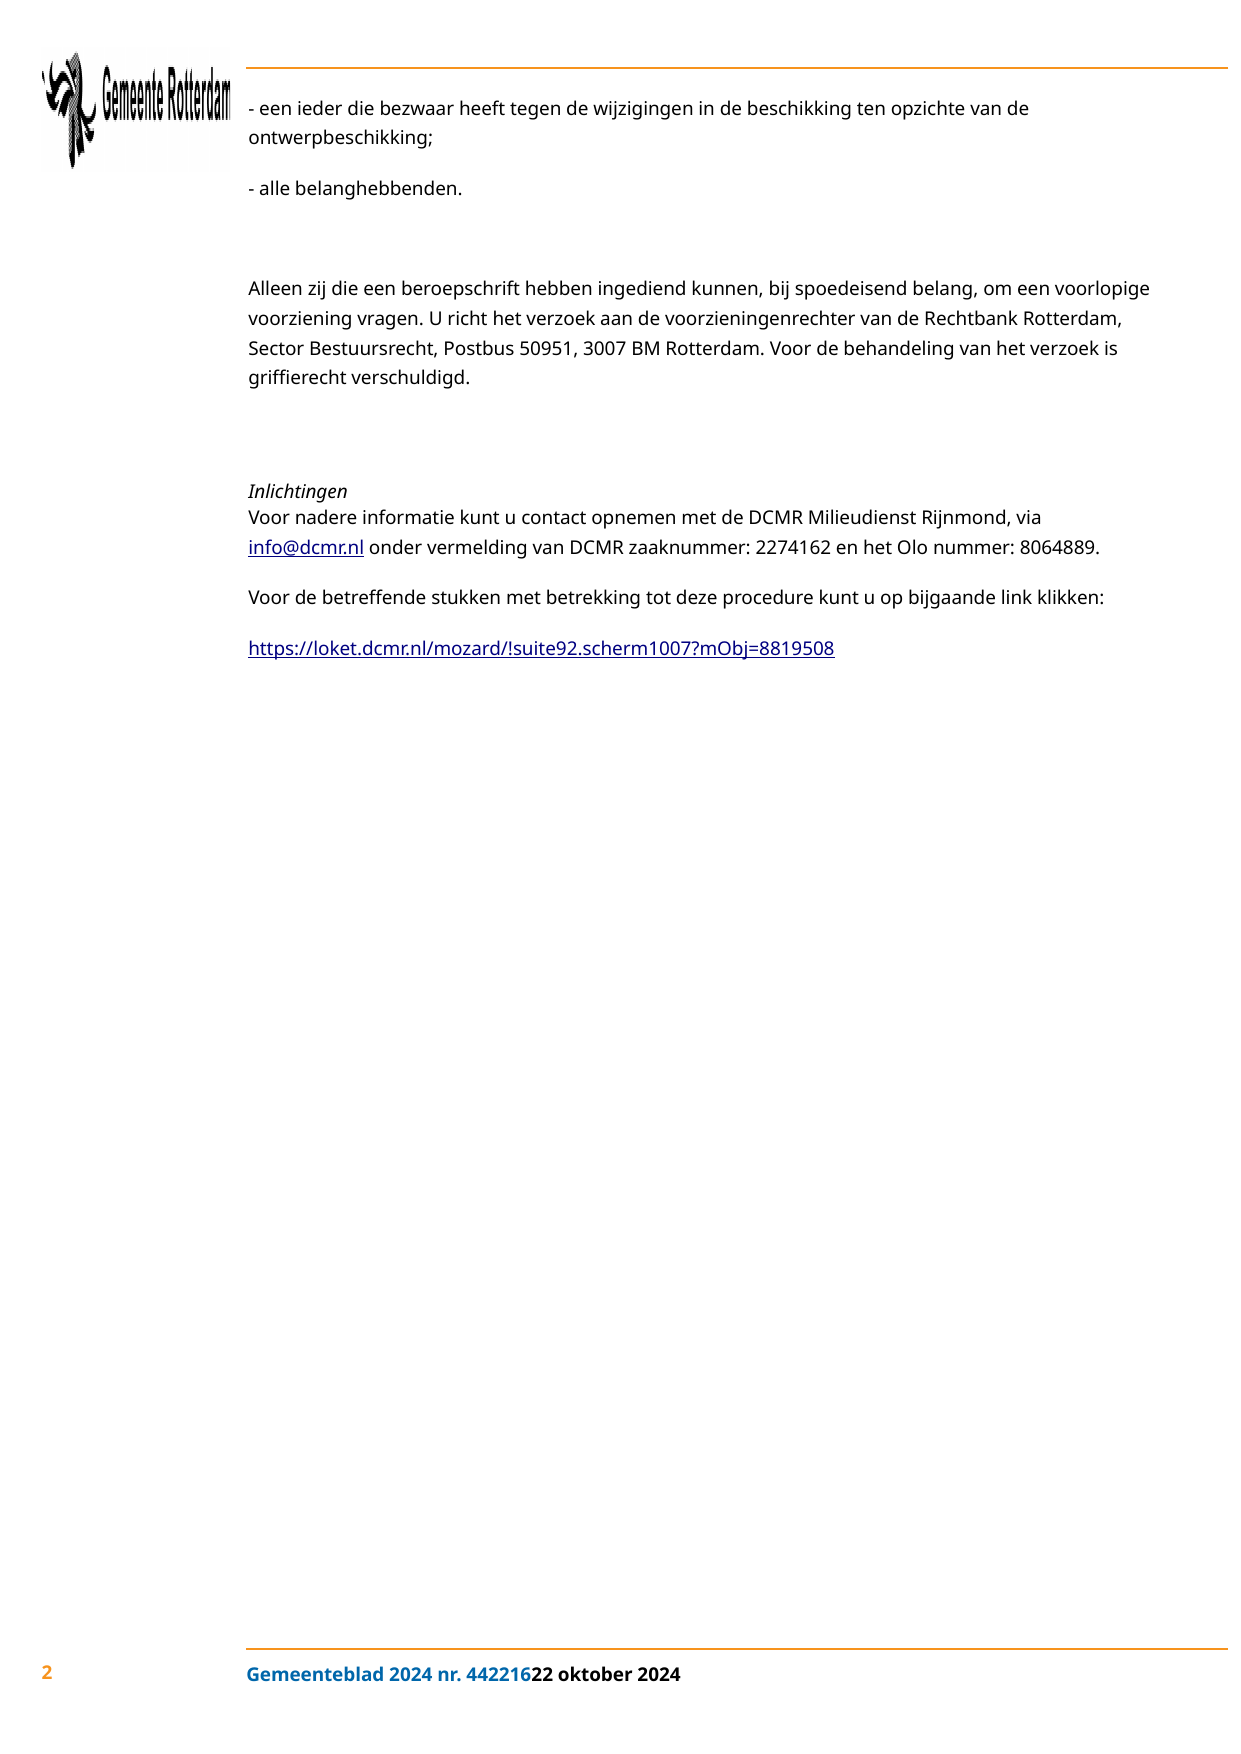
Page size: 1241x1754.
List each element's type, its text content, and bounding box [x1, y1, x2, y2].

picture [41, 47, 231, 172]
text - alle belanghebbenden. [248, 175, 1152, 201]
text Voor de betreffende stukken met betrekking tot deze procedure kunt u op bijgaande link klikken: [248, 584, 1152, 610]
text Alleen zij die een beroepschrift hebben ingediend kunnen, bij spoedeisend belang, om een voorlopige voorziening vragen. U richt het verzoek aan de voorzieningenrechter van de Rechtbank Rotterdam, Sector Bestuursrecht, Postbus 50951, 3007 BM Rotterdam. Voor de behandeling van het verzoek is griffierecht verschuldigd. [248, 276, 1152, 390]
text - een ieder die bezwaar heeft tegen de wijzigingen in de beschikking ten opzichte van de ontwerpbeschikking; [248, 95, 1152, 150]
text Inlichtingen [248, 479, 1152, 504]
text https://loket.dcmr.nl/mozard/!suite92.scherm1007?mObj=8819508 [248, 635, 1152, 661]
text Voor nadere informatie kunt u contact opnemen met de DCMR Milieudienst Rijnmond, via info@dcmr.nl onder vermelding van DCMR zaaknummer: 2274162 en het Olo nummer: 8064889. [248, 504, 1152, 560]
